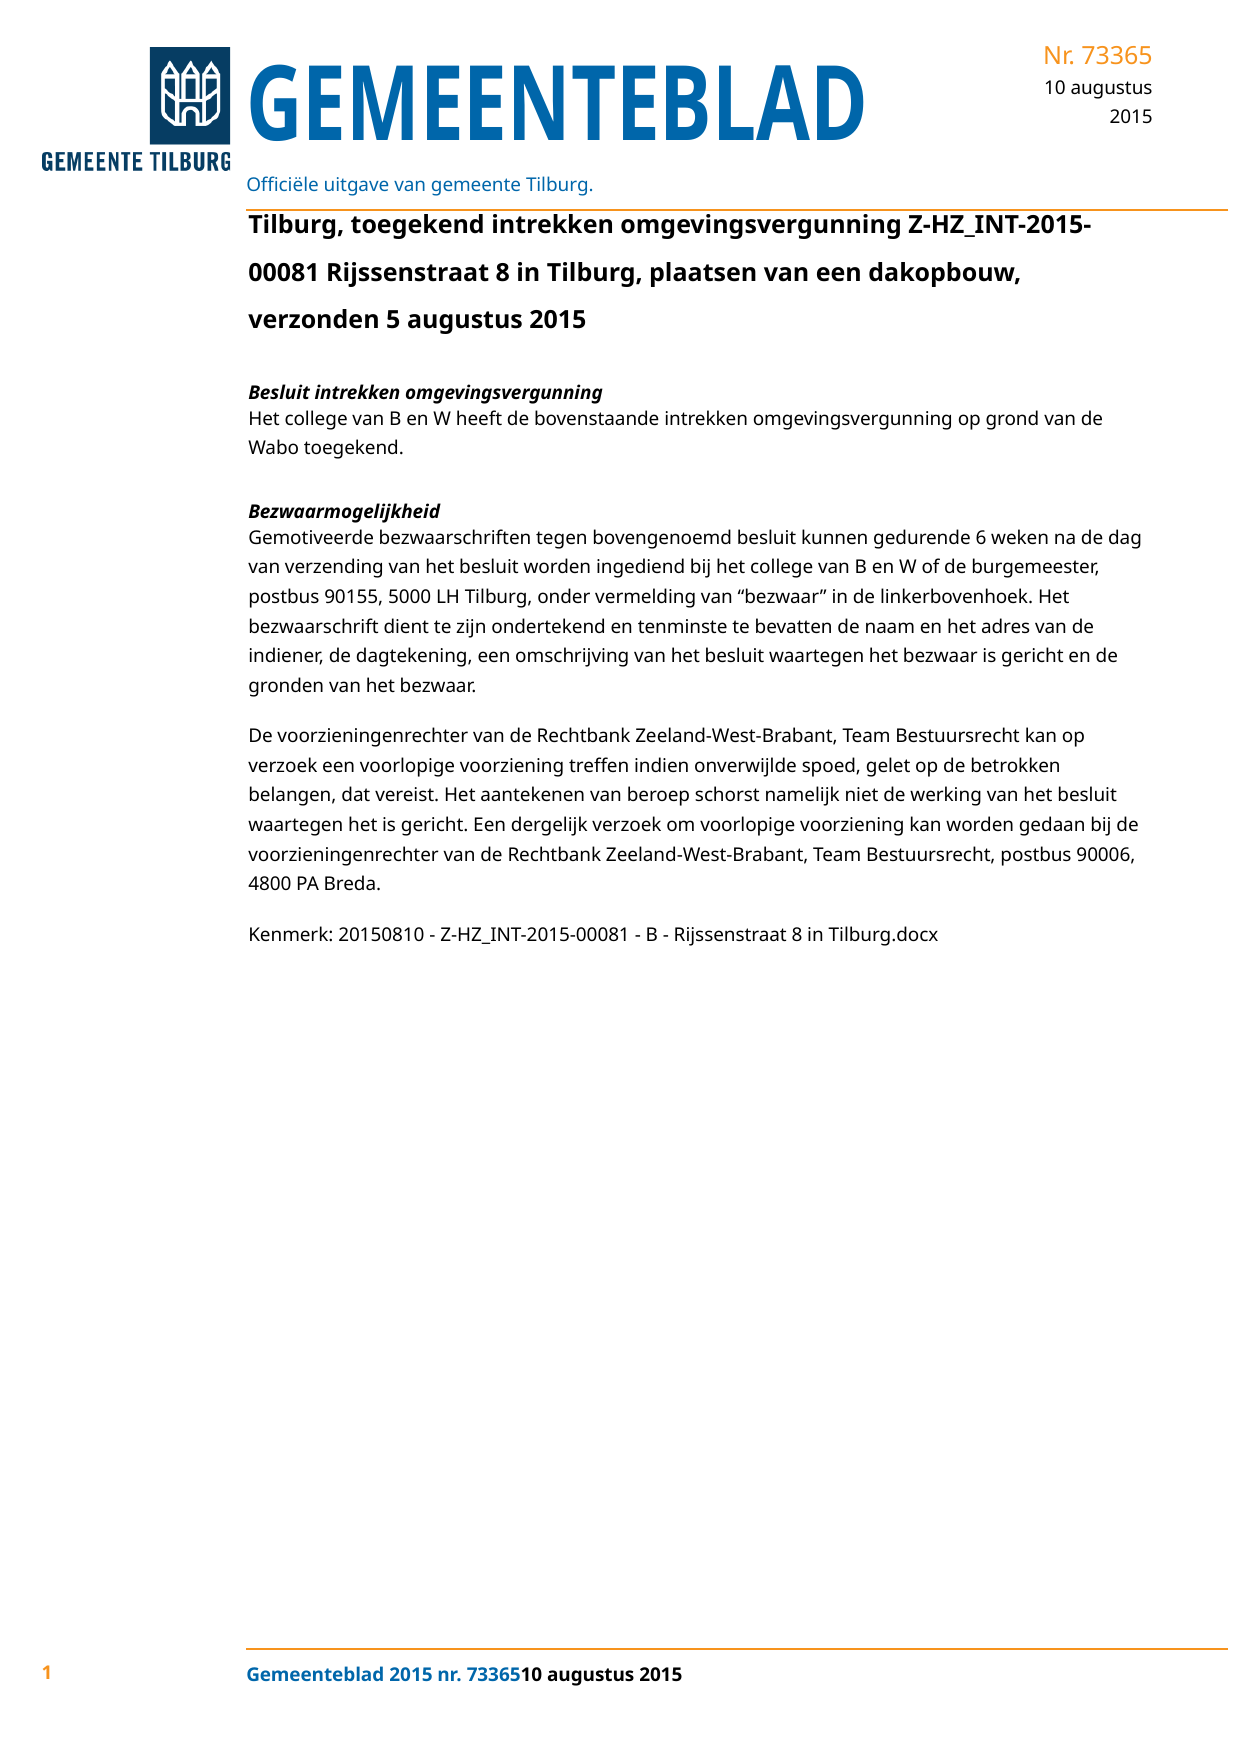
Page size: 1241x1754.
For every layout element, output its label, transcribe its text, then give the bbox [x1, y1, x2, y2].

text Het college van B en W heeft de bovenstaande intrekken omgevingsvergunning op grond van de Wabo toegekend. [248, 405, 1152, 460]
text Gemotiveerde bezwaarschriften tegen bovengenoemd besluit kunnen gedurende 6 weken na de dag van verzending van het besluit worden ingediend bij het college van B en W of de burgemeester, postbus 90155, 5000 LH Tilburg, onder vermelding van “bezwaar” in de linkerbovenhoek. Het bezwaarschrift dient te zijn ondertekend en tenminste te bevatten de naam en het adres van de indiener, de dagtekening, een omschrijving van het besluit waartegen het bezwaar is gericht en de gronden van het bezwaar. [248, 524, 1152, 698]
picture [41, 47, 231, 172]
text Besluit intrekken omgevingsvergunning [248, 379, 1152, 405]
text Bezwaarmogelijkheid [248, 498, 1152, 524]
text De voorzieningenrechter van de Rechtbank Zeeland-West-Brabant, Team Bestuursrecht kan op verzoek een voorlopige voorziening treffen indien onverwijlde spoed, gelet op de betrokken belangen, dat vereist. Het aantekenen van beroep schorst namelijk niet de werking van het besluit waartegen het is gericht. Een dergelijk verzoek om voorlopige voorziening kan worden gedaan bij de voorzieningenrechter van de Rechtbank Zeeland-West-Brabant, Team Bestuursrecht, postbus 90006, 4800 PA Breda. [248, 722, 1152, 896]
text Kenmerk: 20150810 - Z-HZ_INT-2015-00081 - B - Rijssenstraat 8 in Tilburg.docx [248, 921, 1152, 946]
text Tilburg, toegekend intrekken omgevingsvergunning Z-HZ_INT-2015-00081 Rijssenstraat 8 in Tilburg, plaatsen van een dakopbouw, verzonden 5 augustus 2015 [248, 211, 1152, 336]
